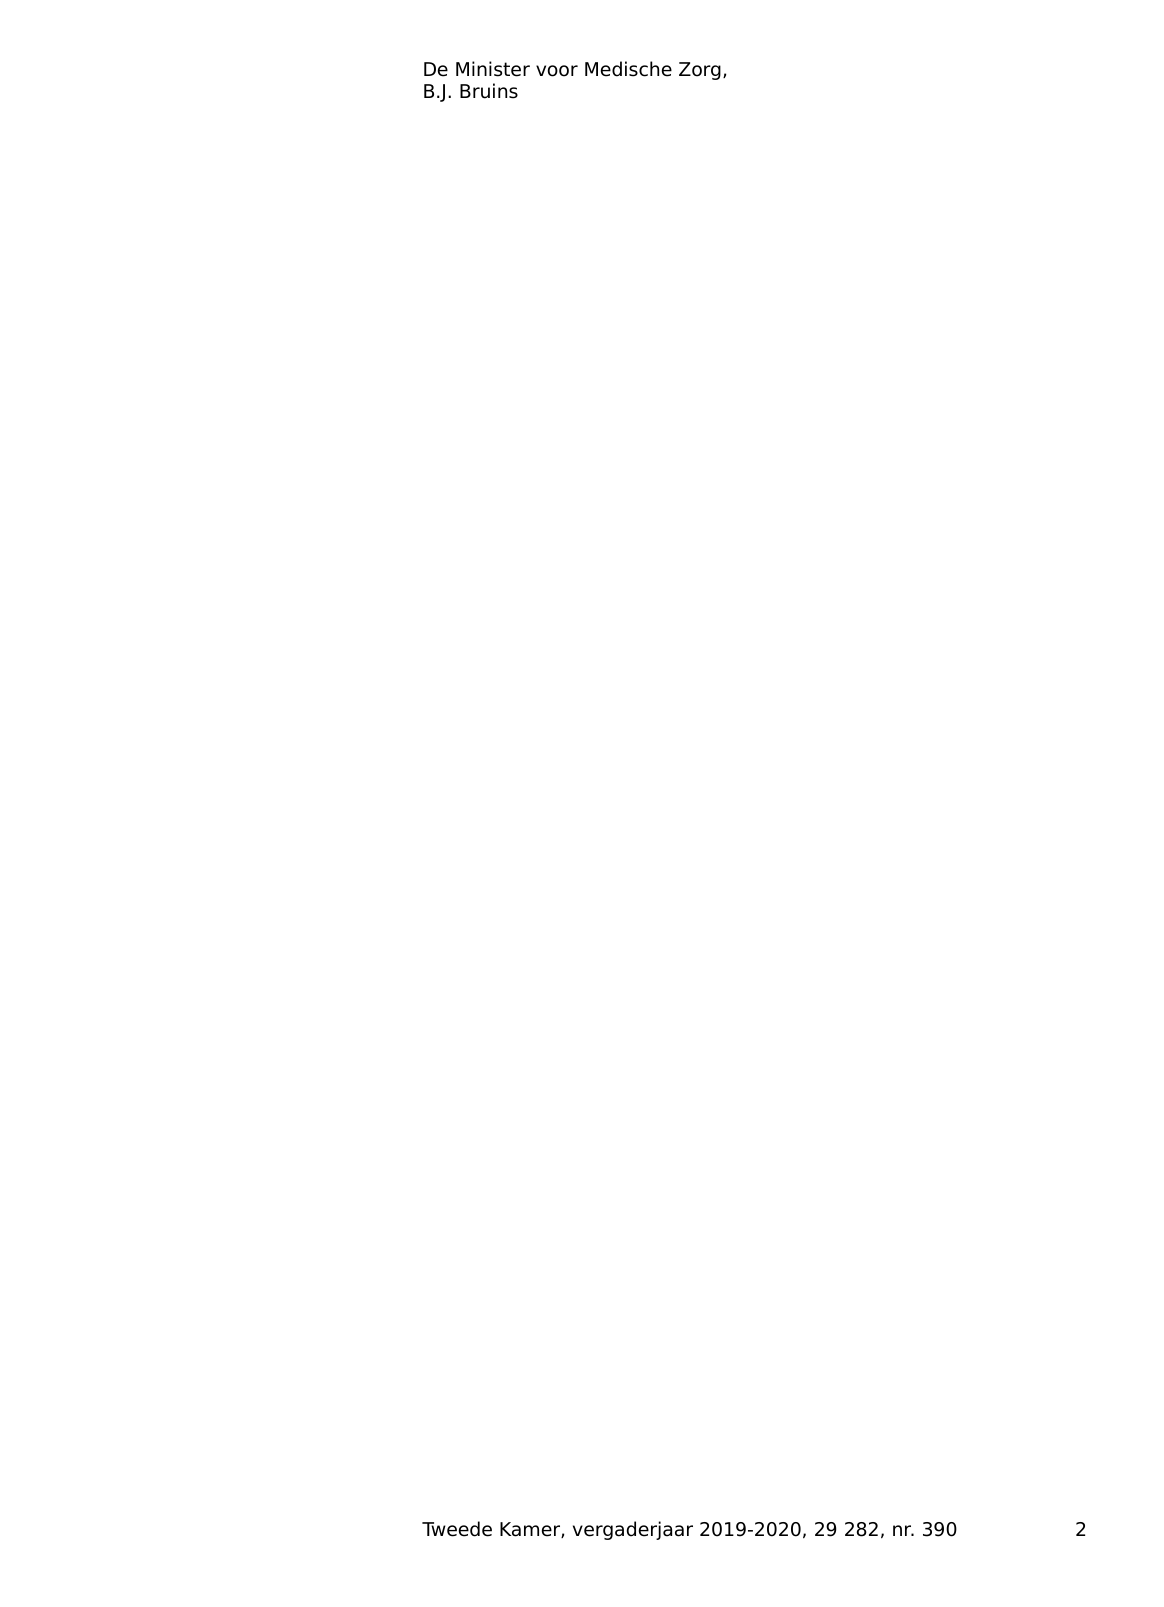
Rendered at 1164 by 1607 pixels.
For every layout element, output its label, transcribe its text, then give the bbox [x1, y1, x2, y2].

text De Minister voor Medische Zorg, B.J. Bruins [422, 59, 1087, 103]
